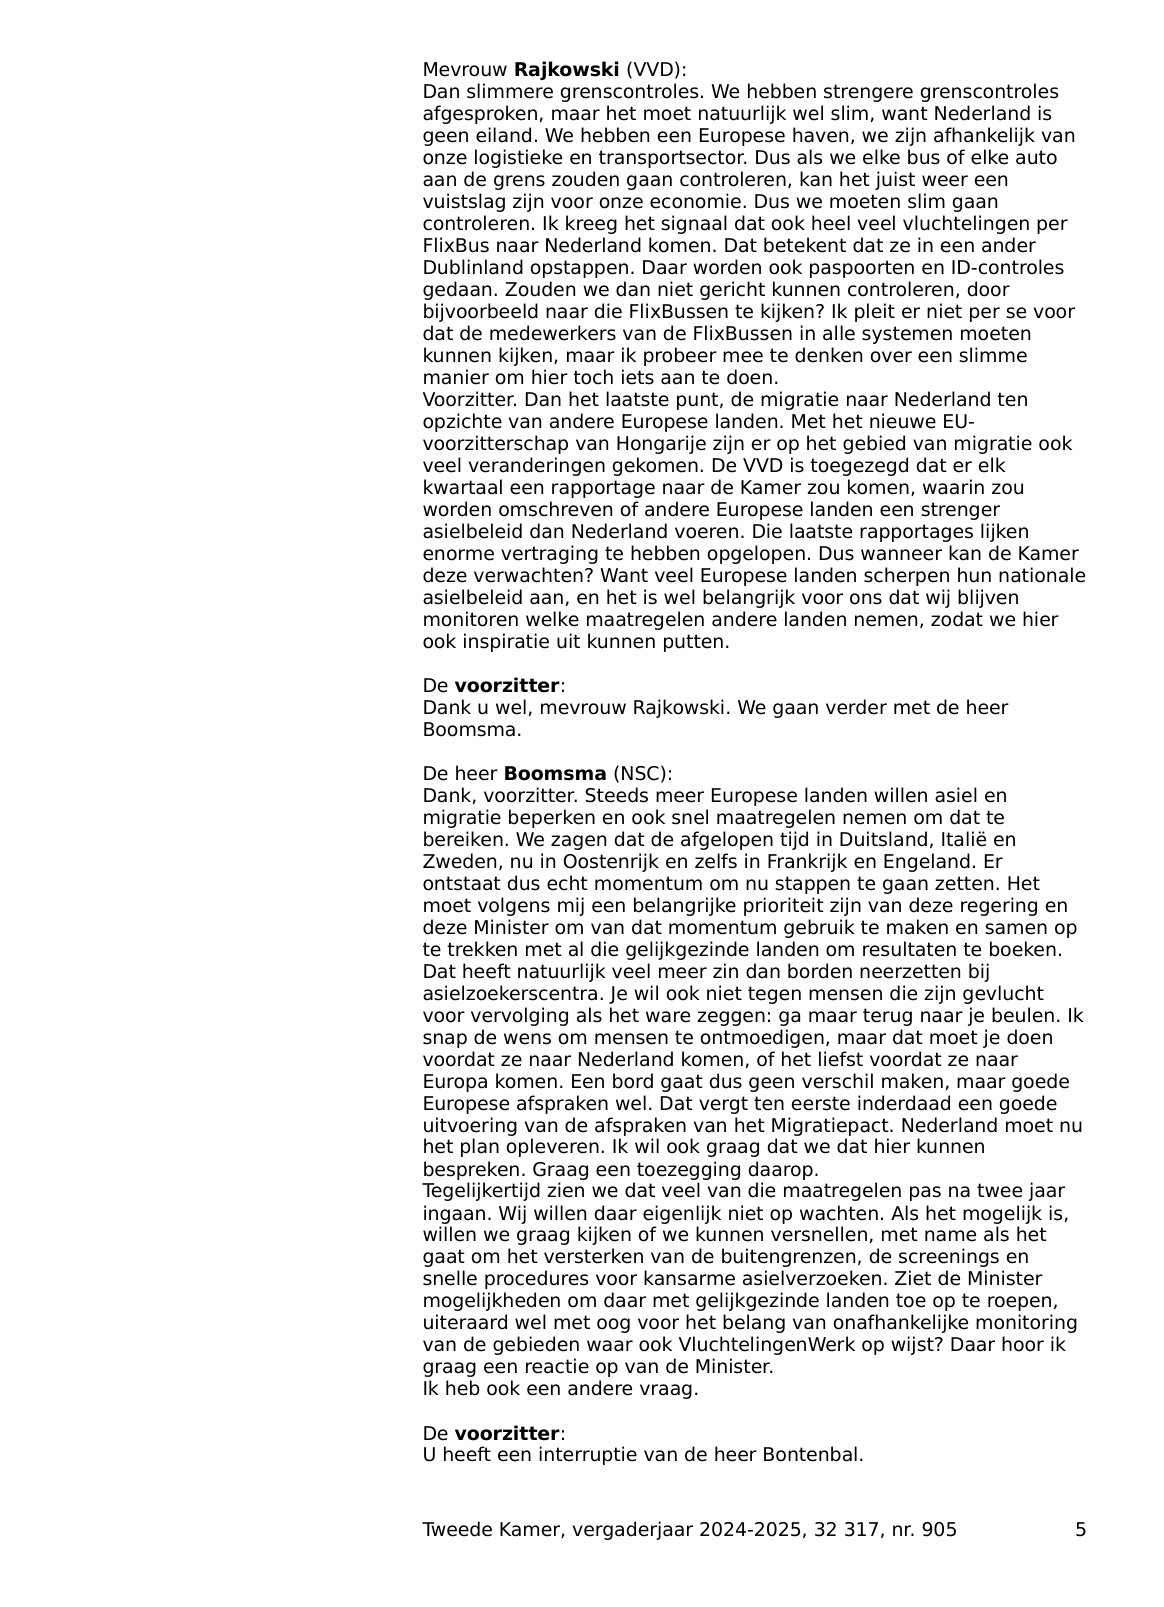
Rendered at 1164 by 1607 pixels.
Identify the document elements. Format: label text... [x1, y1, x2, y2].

text De voorzitter: [422, 675, 1087, 697]
text Ik heb ook een andere vraag. [422, 1378, 1087, 1400]
text Dank, voorzitter. Steeds meer Europese landen willen asiel en migratie beperken en ook snel maatregelen nemen om dat te bereiken. We zagen dat de afgelopen tijd in Duitsland, Italië en Zweden, nu in Oostenrijk en zelfs in Frankrijk en Engeland. Er ontstaat dus echt momentum om nu stappen te gaan zetten. Het moet volgens mij een belangrijke prioriteit zijn van deze regering en deze Minister om van dat momentum gebruik te maken en samen op te trekken met al die gelijkgezinde landen om resultaten te boeken. Dat heeft natuurlijk veel meer zin dan borden neerzetten bij asielzoekerscentra. Je wil ook niet tegen mensen die zijn gevlucht voor vervolging als het ware zeggen: ga maar terug naar je beulen. Ik snap de wens om mensen te ontmoedigen, maar dat moet je doen voordat ze naar Nederland komen, of het liefst voordat ze naar Europa komen. Een bord gaat dus geen verschil maken, maar goede Europese afspraken wel. Dat vergt ten eerste inderdaad een goede uitvoering van de afspraken van het Migratiepact. Nederland moet nu het plan opleveren. Ik wil ook graag dat we dat hier kunnen bespreken. Graag een toezegging daarop. [422, 785, 1087, 1180]
text Mevrouw Rajkowski (VVD): [422, 59, 1087, 81]
text Dank u wel, mevrouw Rajkowski. We gaan verder met de heer Boomsma. [422, 697, 1087, 741]
text De voorzitter: [422, 1422, 1087, 1444]
text Tegelijkertijd zien we dat veel van die maatregelen pas na twee jaar ingaan. Wij willen daar eigenlijk niet op wachten. Als het mogelijk is, willen we graag kijken of we kunnen versnellen, met name als het gaat om het versterken van de buitengrenzen, de screenings en snelle procedures voor kansarme asielverzoeken. Ziet de Minister mogelijkheden om daar met gelijkgezinde landen toe op te roepen, uiteraard wel met oog voor het belang van onafhankelijke monitoring van de gebieden waar ook VluchtelingenWerk op wijst? Daar hoor ik graag een reactie op van de Minister. [422, 1180, 1087, 1378]
text Dan slimmere grenscontroles. We hebben strengere grenscontroles afgesproken, maar het moet natuurlijk wel slim, want Nederland is geen eiland. We hebben een Europese haven, we zijn afhankelijk van onze logistieke en transportsector. Dus als we elke bus of elke auto aan de grens zouden gaan controleren, kan het juist weer een vuistslag zijn voor onze economie. Dus we moeten slim gaan controleren. Ik kreeg het signaal dat ook heel veel vluchtelingen per FlixBus naar Nederland komen. Dat betekent dat ze in een ander Dublinland opstappen. Daar worden ook paspoorten en ID-controles gedaan. Zouden we dan niet gericht kunnen controleren, door bijvoorbeeld naar die FlixBussen te kijken? Ik pleit er niet per se voor dat de medewerkers van de FlixBussen in alle systemen moeten kunnen kijken, maar ik probeer mee te denken over een slimme manier om hier toch iets aan te doen. [422, 81, 1087, 389]
text Voorzitter. Dan het laatste punt, de migratie naar Nederland ten opzichte van andere Europese landen. Met het nieuwe EU-voorzitterschap van Hongarije zijn er op het gebied van migratie ook veel veranderingen gekomen. De VVD is toegezegd dat er elk kwartaal een rapportage naar de Kamer zou komen, waarin zou worden omschreven of andere Europese landen een strenger asielbeleid dan Nederland voeren. Die laatste rapportages lijken enorme vertraging te hebben opgelopen. Dus wanneer kan de Kamer deze verwachten? Want veel Europese landen scherpen hun nationale asielbeleid aan, en het is wel belangrijk voor ons dat wij blijven monitoren welke maatregelen andere landen nemen, zodat we hier ook inspiratie uit kunnen putten. [422, 389, 1087, 652]
text U heeft een interruptie van de heer Bontenbal. [422, 1444, 1087, 1466]
text De heer Boomsma (NSC): [422, 763, 1087, 785]
